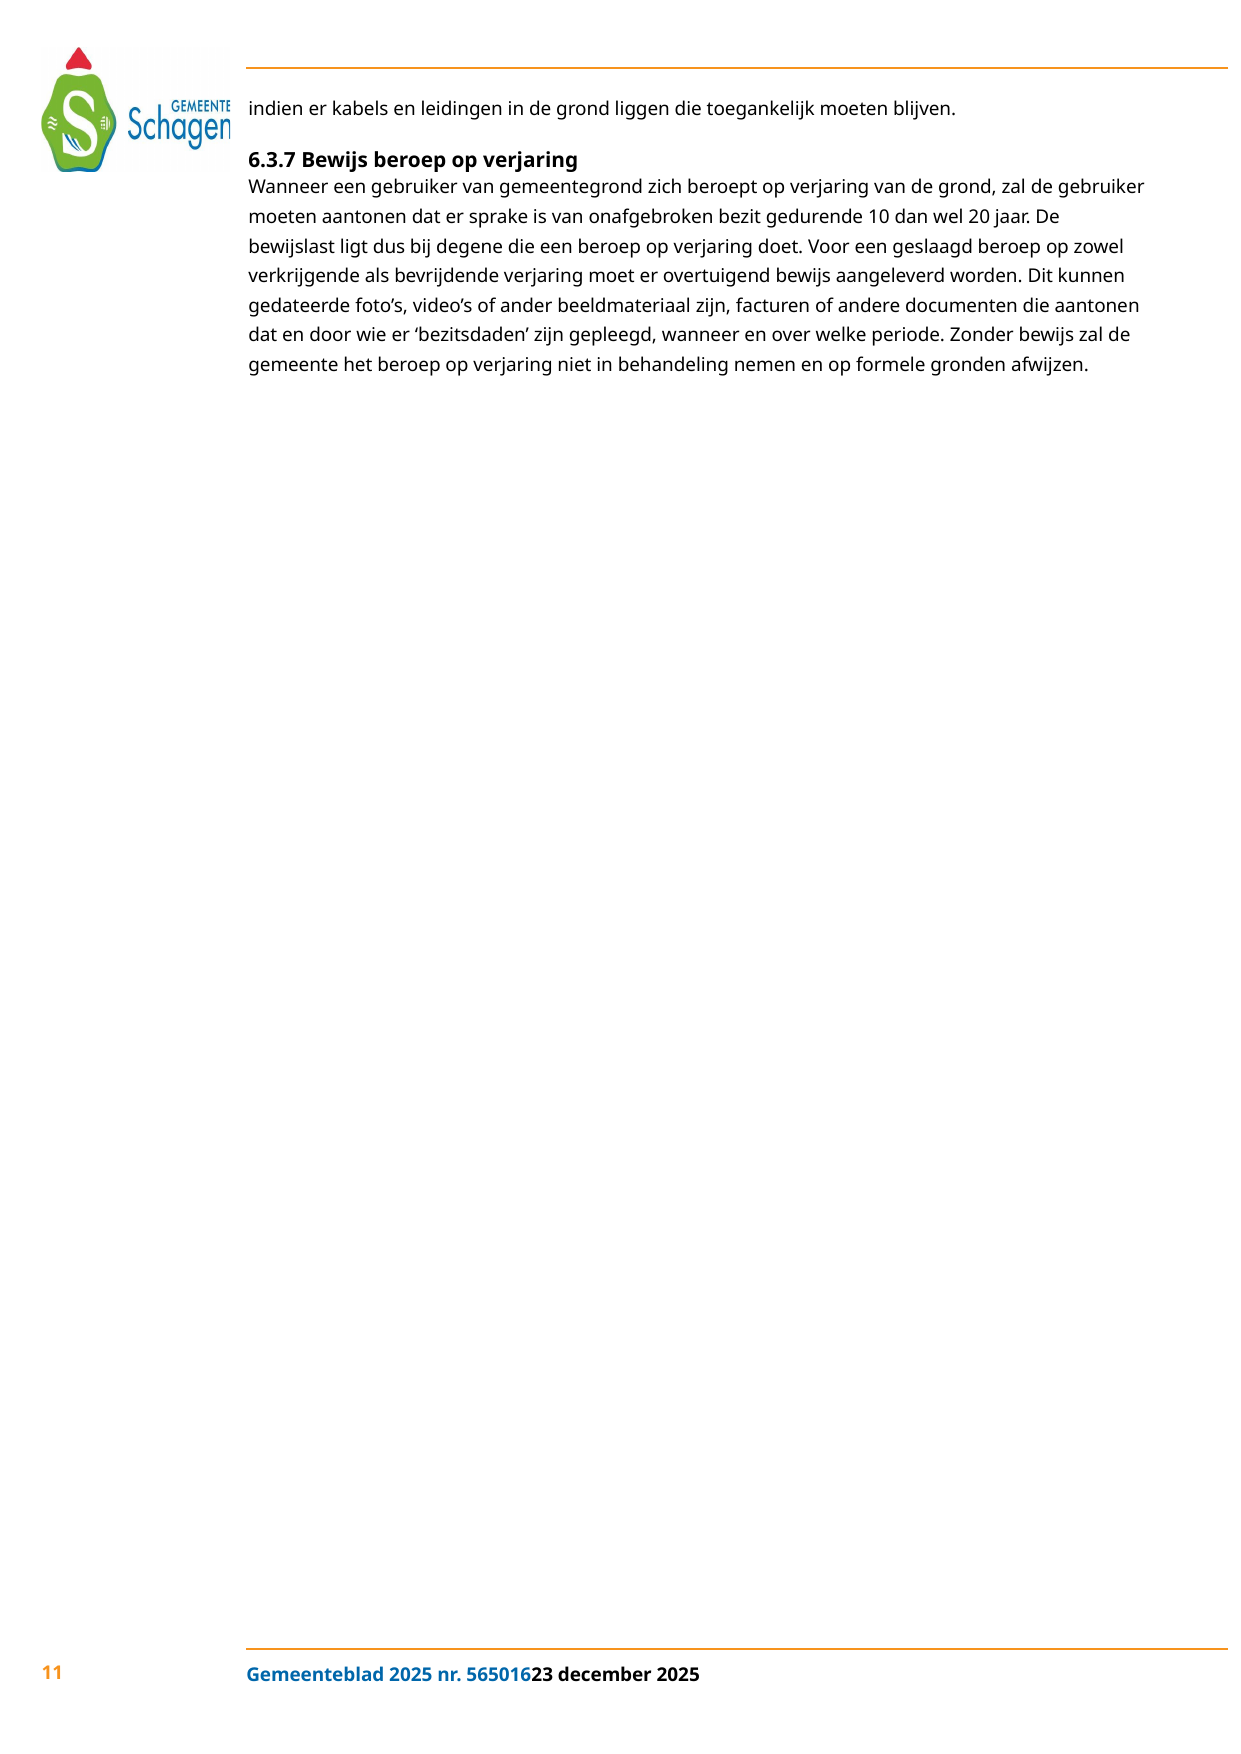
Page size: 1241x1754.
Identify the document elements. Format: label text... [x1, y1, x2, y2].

picture [41, 47, 231, 172]
text Wanneer een gebruiker van gemeentegrond zich beroept op verjaring van de grond, zal de gebruiker moeten aantonen dat er sprake is van onafgebroken bezit gedurende 10 dan wel 20 jaar. De bewijslast ligt dus bij degene die een beroep op verjaring doet. Voor een geslaagd beroep op zowel verkrijgende als bevrijdende verjaring moet er overtuigend bewijs aangeleverd worden. Dit kunnen gedateerde foto’s, video’s of ander beeldmateriaal zijn, facturen of andere documenten die aantonen dat en door wie er ‘bezitsdaden’ zijn gepleegd, wanneer en over welke periode. Zonder bewijs zal de gemeente het beroep op verjaring niet in behandeling nemen en op formele gronden afwijzen. [248, 174, 1152, 377]
text 6.3.7 Bewijs beroep op verjaring [248, 145, 1152, 174]
text indien er kabels en leidingen in de grond liggen die toegankelijk moeten blijven. [248, 95, 1152, 121]
